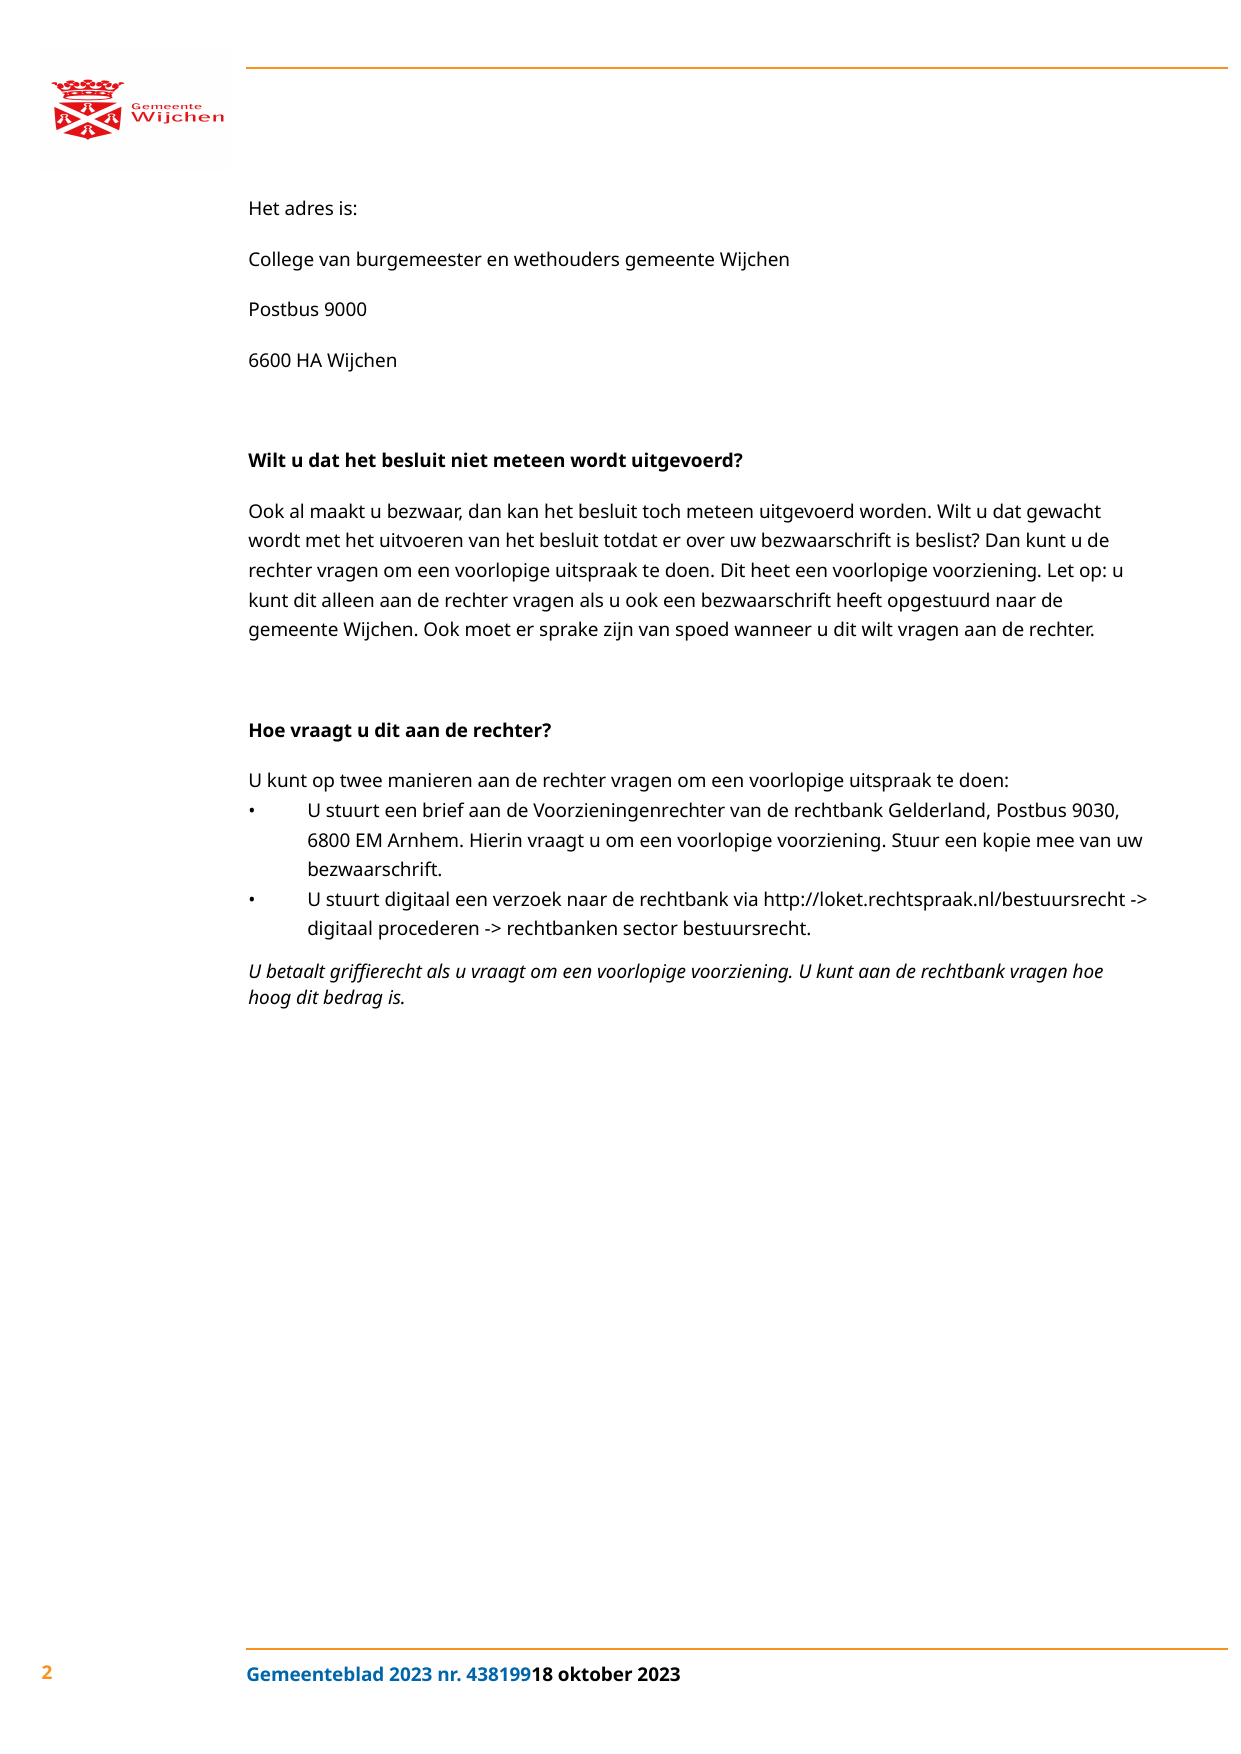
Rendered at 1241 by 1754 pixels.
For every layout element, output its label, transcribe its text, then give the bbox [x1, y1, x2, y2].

text Het adres is: [248, 196, 1152, 221]
text College van burgemeester en wethouders gemeente Wijchen [248, 246, 1152, 272]
text U betaalt griffierecht als u vraagt om een voorlopige voorziening. U kunt aan de rechtbank vragen hoe hoog dit bedrag is. [248, 959, 1152, 1010]
text Hoe vraagt u dit aan de rechter? [248, 717, 1152, 743]
text 6600 HA Wijchen [248, 347, 1152, 373]
text Ook al maakt u bezwaar, dan kan het besluit toch meteen uitgevoerd worden. Wilt u dat gewacht wordt met het uitvoeren van het besluit totdat er over uw bezwaarschrift is beslist? Dan kunt u de rechter vragen om een voorlopige uitspraak te doen. Dit heet een voorlopige voorziening. Let op: u kunt dit alleen aan de rechter vragen als u ook een bezwaarschrift heeft opgestuurd naar de gemeente Wijchen. Ook moet er sprake zijn van spoed wanneer u dit wilt vragen aan de rechter. [248, 498, 1152, 642]
text Wilt u dat het besluit niet meteen wordt uitgevoerd? [248, 448, 1152, 473]
text U kunt op twee manieren aan de rechter vragen om een voorlopige uitspraak te doen: [248, 768, 1152, 793]
text Postbus 9000 [248, 296, 1152, 322]
list U stuurt een brief aan de Voorzieningenrechter van de rechtbank Gelderland, Postbus 9030, 6800 EM Arnhem. Hierin vraagt u om een voorlopige voorziening. Stuur een kopie mee van uw bezwaarschrift. [248, 797, 1152, 882]
list U stuurt digitaal een verzoek naar de rechtbank via http://loket.rechtspraak.nl/bestuursrecht -> digitaal procederen -> rechtbanken sector bestuursrecht. [248, 886, 1152, 941]
picture [41, 47, 231, 172]
